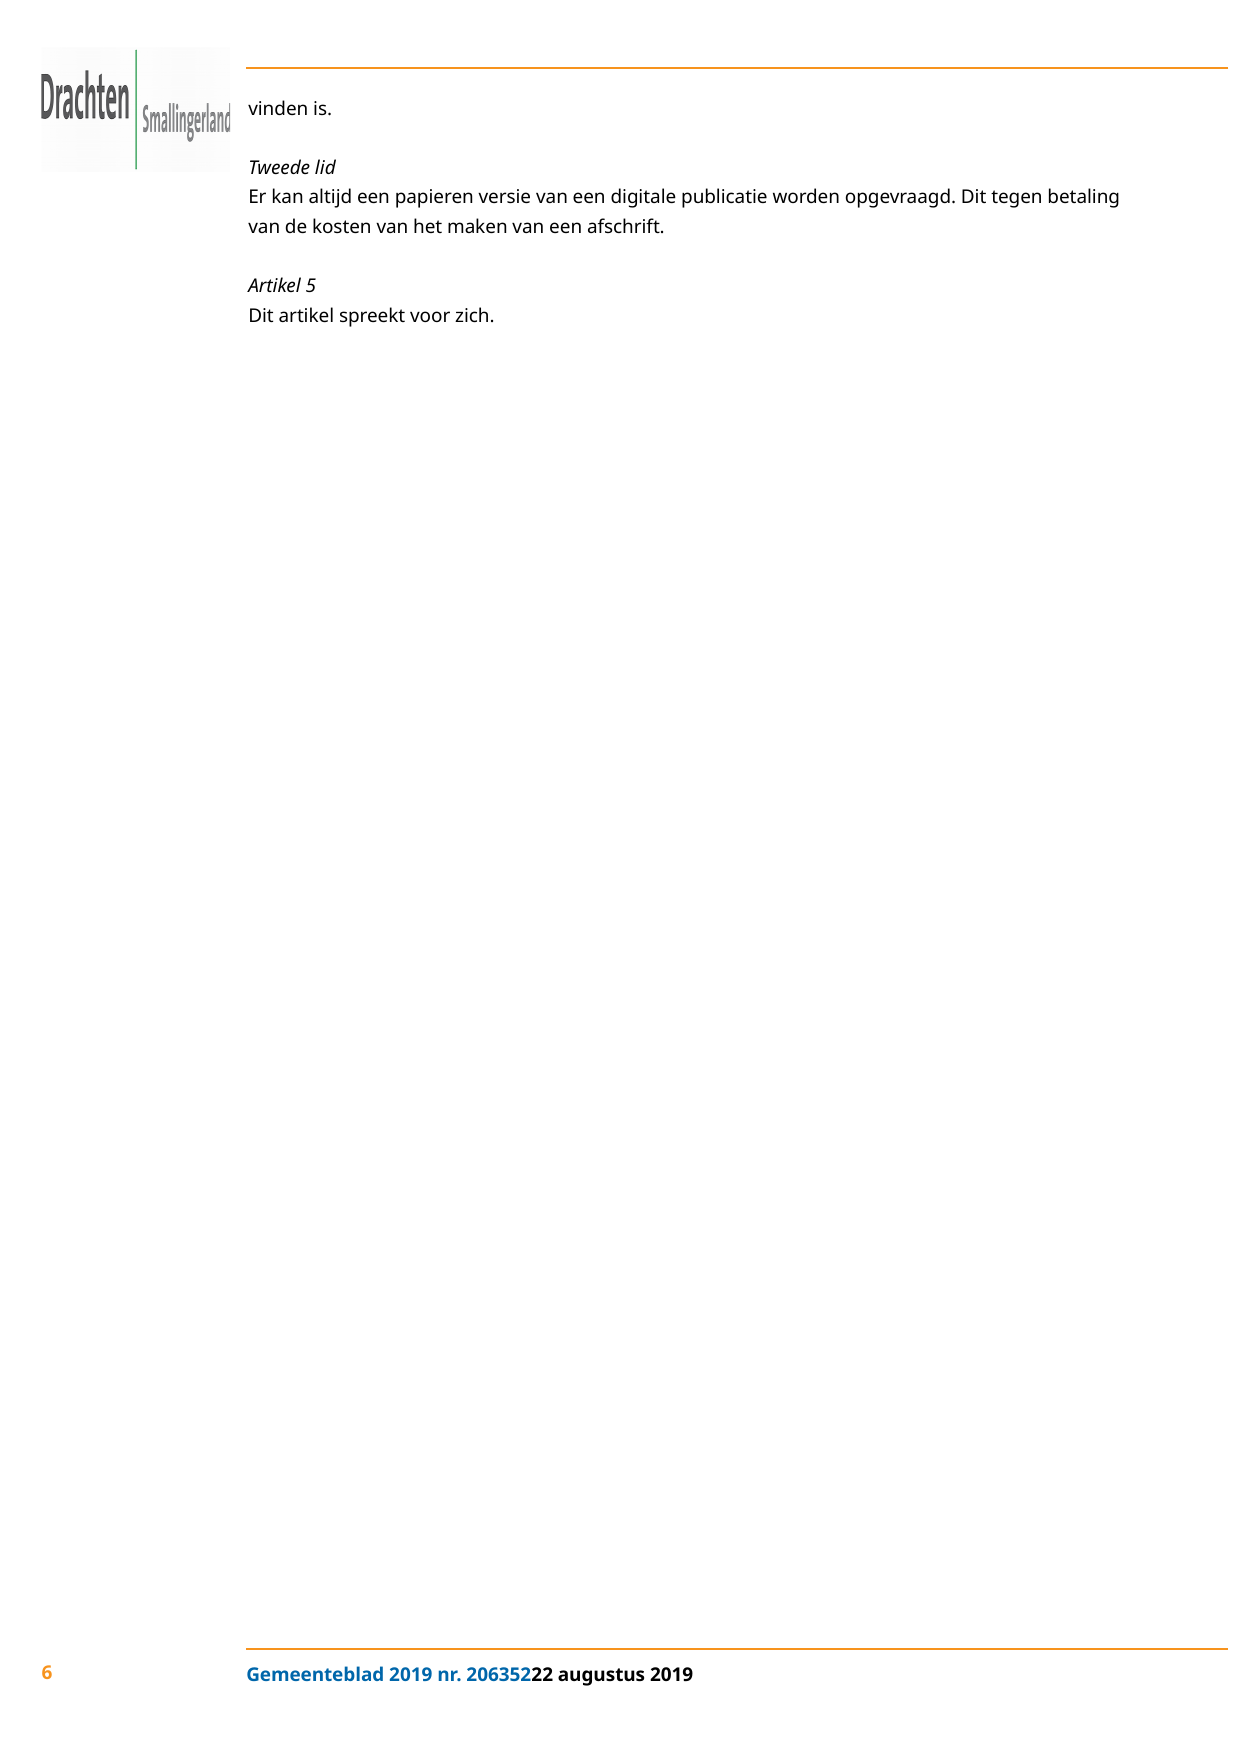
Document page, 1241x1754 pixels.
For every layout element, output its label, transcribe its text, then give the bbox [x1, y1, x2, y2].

text vinden is. [248, 95, 1152, 121]
picture [41, 47, 231, 172]
text Er kan altijd een papieren versie van een digitale publicatie worden opgevraagd. Dit tegen betaling van de kosten van het maken van een afschrift. [248, 183, 1152, 239]
text Dit artikel spreekt voor zich. [248, 302, 1152, 328]
text Artikel 5 [248, 272, 1152, 298]
text Tweede lid [248, 154, 1152, 180]
